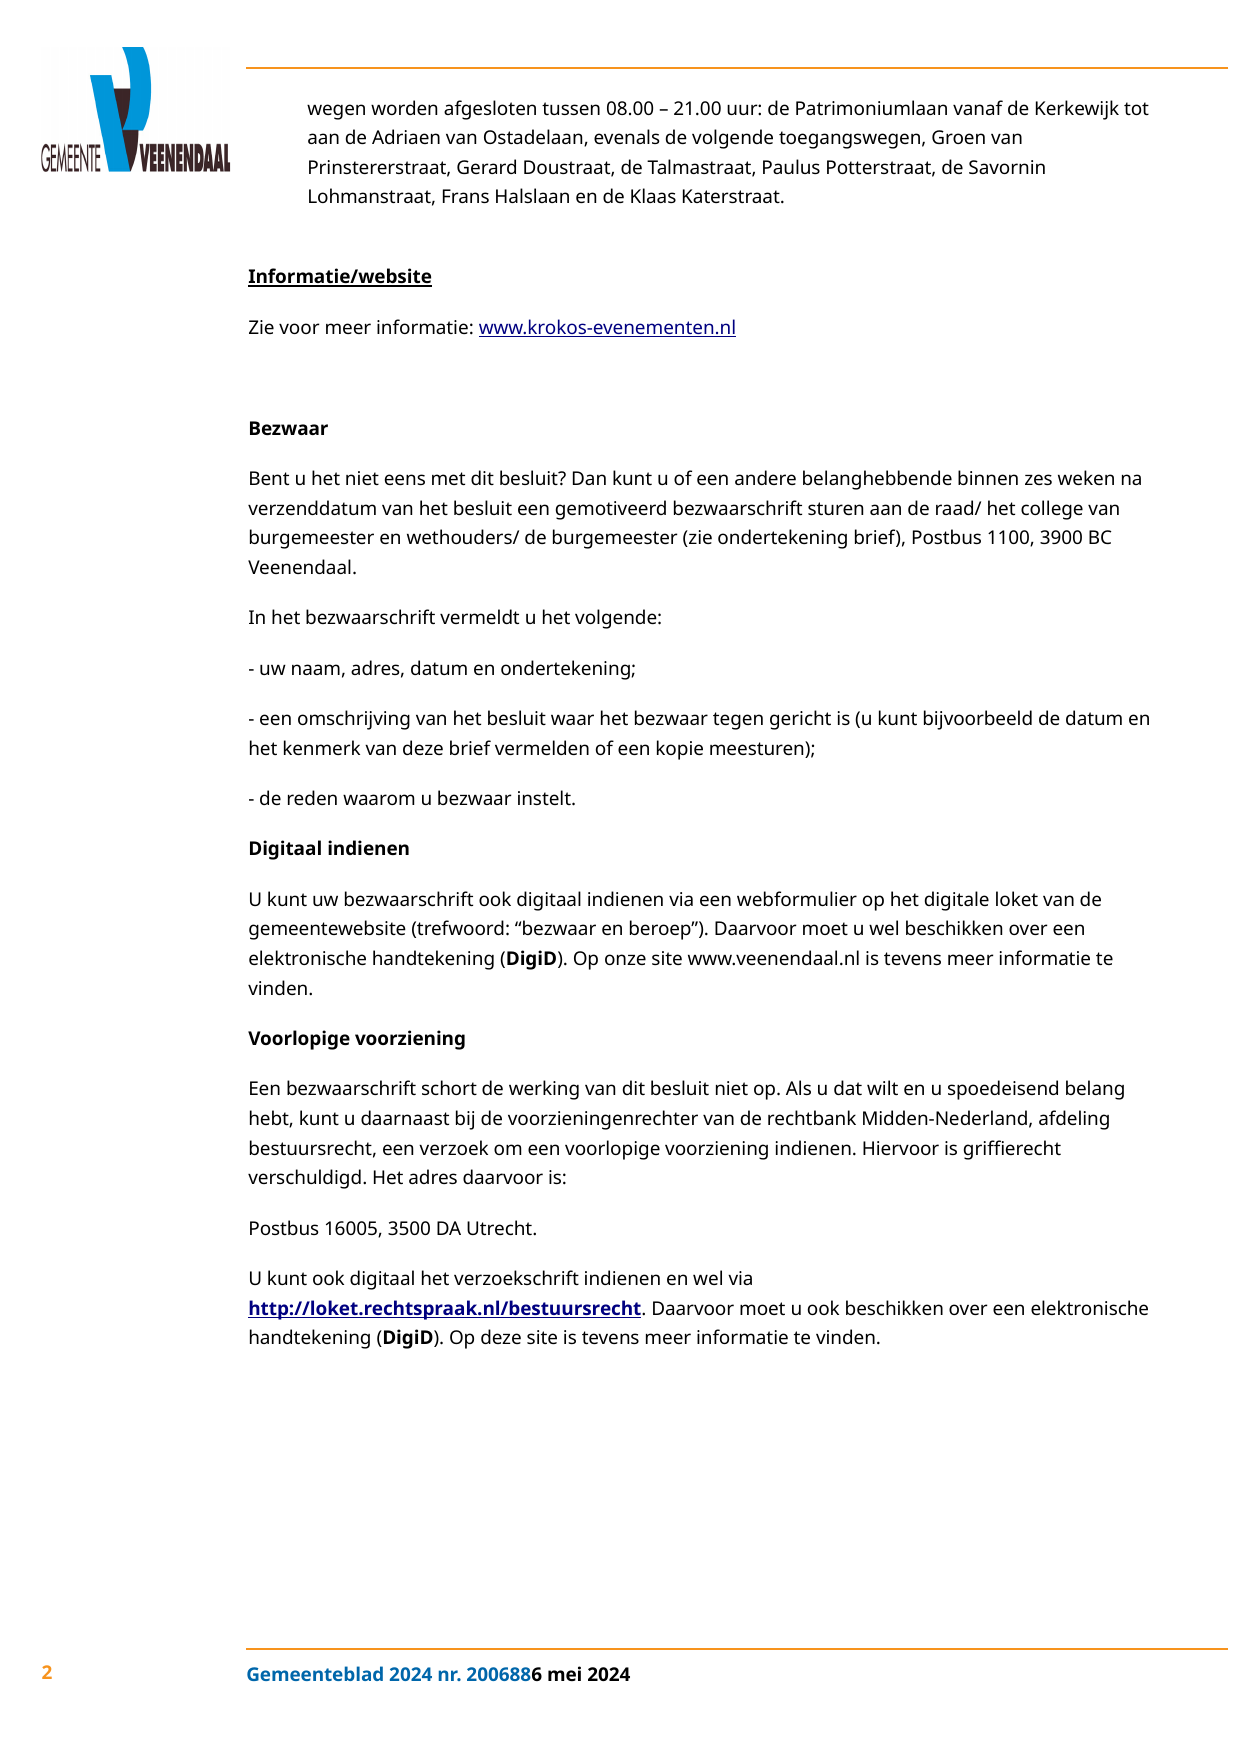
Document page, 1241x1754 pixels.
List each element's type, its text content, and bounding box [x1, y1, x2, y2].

text In het bezwaarschrift vermeldt u het volgende: [248, 604, 1152, 630]
text Digitaal indienen [248, 836, 1152, 861]
picture [123, 47, 231, 172]
text Zie voor meer informatie: www.krokos-evenementen.nl [248, 314, 1152, 340]
text U kunt ook digitaal het verzoekschrift indienen en wel via http://loket.rechtspraak.nl/bestuursrecht. Daarvoor moet u ook beschikken over een elektronische handtekening (DigiD). Op deze site is tevens meer informatie te vinden. [248, 1265, 1152, 1350]
text Informatie/website [248, 263, 1152, 289]
text - de reden waarom u bezwaar instelt. [248, 785, 1152, 811]
text U kunt uw bezwaarschrift ook digitaal indienen via een webformulier op het digitale loket van de gemeentewebsite (trefwoord: “bezwaar en beroep”). Daarvoor moet u wel beschikken over een elektronische handtekening (DigiD). Op onze site www.veenendaal.nl is tevens meer informatie te vinden. [248, 886, 1152, 1001]
text Voorlopige voorziening [248, 1025, 1152, 1051]
text Bezwaar [248, 415, 1152, 441]
picture [41, 47, 130, 172]
text - een omschrijving van het besluit waar het bezwaar tegen gericht is (u kunt bijvoorbeeld de datum en het kenmerk van deze brief vermelden of een kopie meesturen); [248, 705, 1152, 761]
text - uw naam, adres, datum en ondertekening; [248, 655, 1152, 681]
text Postbus 16005, 3500 DA Utrecht. [248, 1215, 1152, 1241]
text Een bezwaarschrift schort de werking van dit besluit niet op. Als u dat wilt en u spoedeisend belang hebt, kunt u daarnaast bij de voorzieningenrechter van de rechtbank Midden-Nederland, afdeling bestuursrecht, een verzoek om een voorlopige voorziening indienen. Hiervoor is griffierecht verschuldigd. Het adres daarvoor is: [248, 1076, 1152, 1190]
list wegen worden afgesloten tussen 08.00 – 21.00 uur: de Patrimoniumlaan vanaf de Kerkewijk tot aan de Adriaen van Ostadelaan, evenals de volgende toegangswegen, Groen van Prinstererstraat, Gerard Doustraat, de Talmastraat, Paulus Potterstraat, de Savornin Lohmanstraat, Frans Halslaan en de Klaas Katerstraat. [248, 95, 1152, 209]
text Bent u het niet eens met dit besluit? Dan kunt u of een andere belanghebbende binnen zes weken na verzenddatum van het besluit een gemotiveerd bezwaarschrift sturen aan de raad/ het college van burgemeester en wethouders/ de burgemeester (zie ondertekening brief), Postbus 1100, 3900 BC Veenendaal. [248, 465, 1152, 580]
